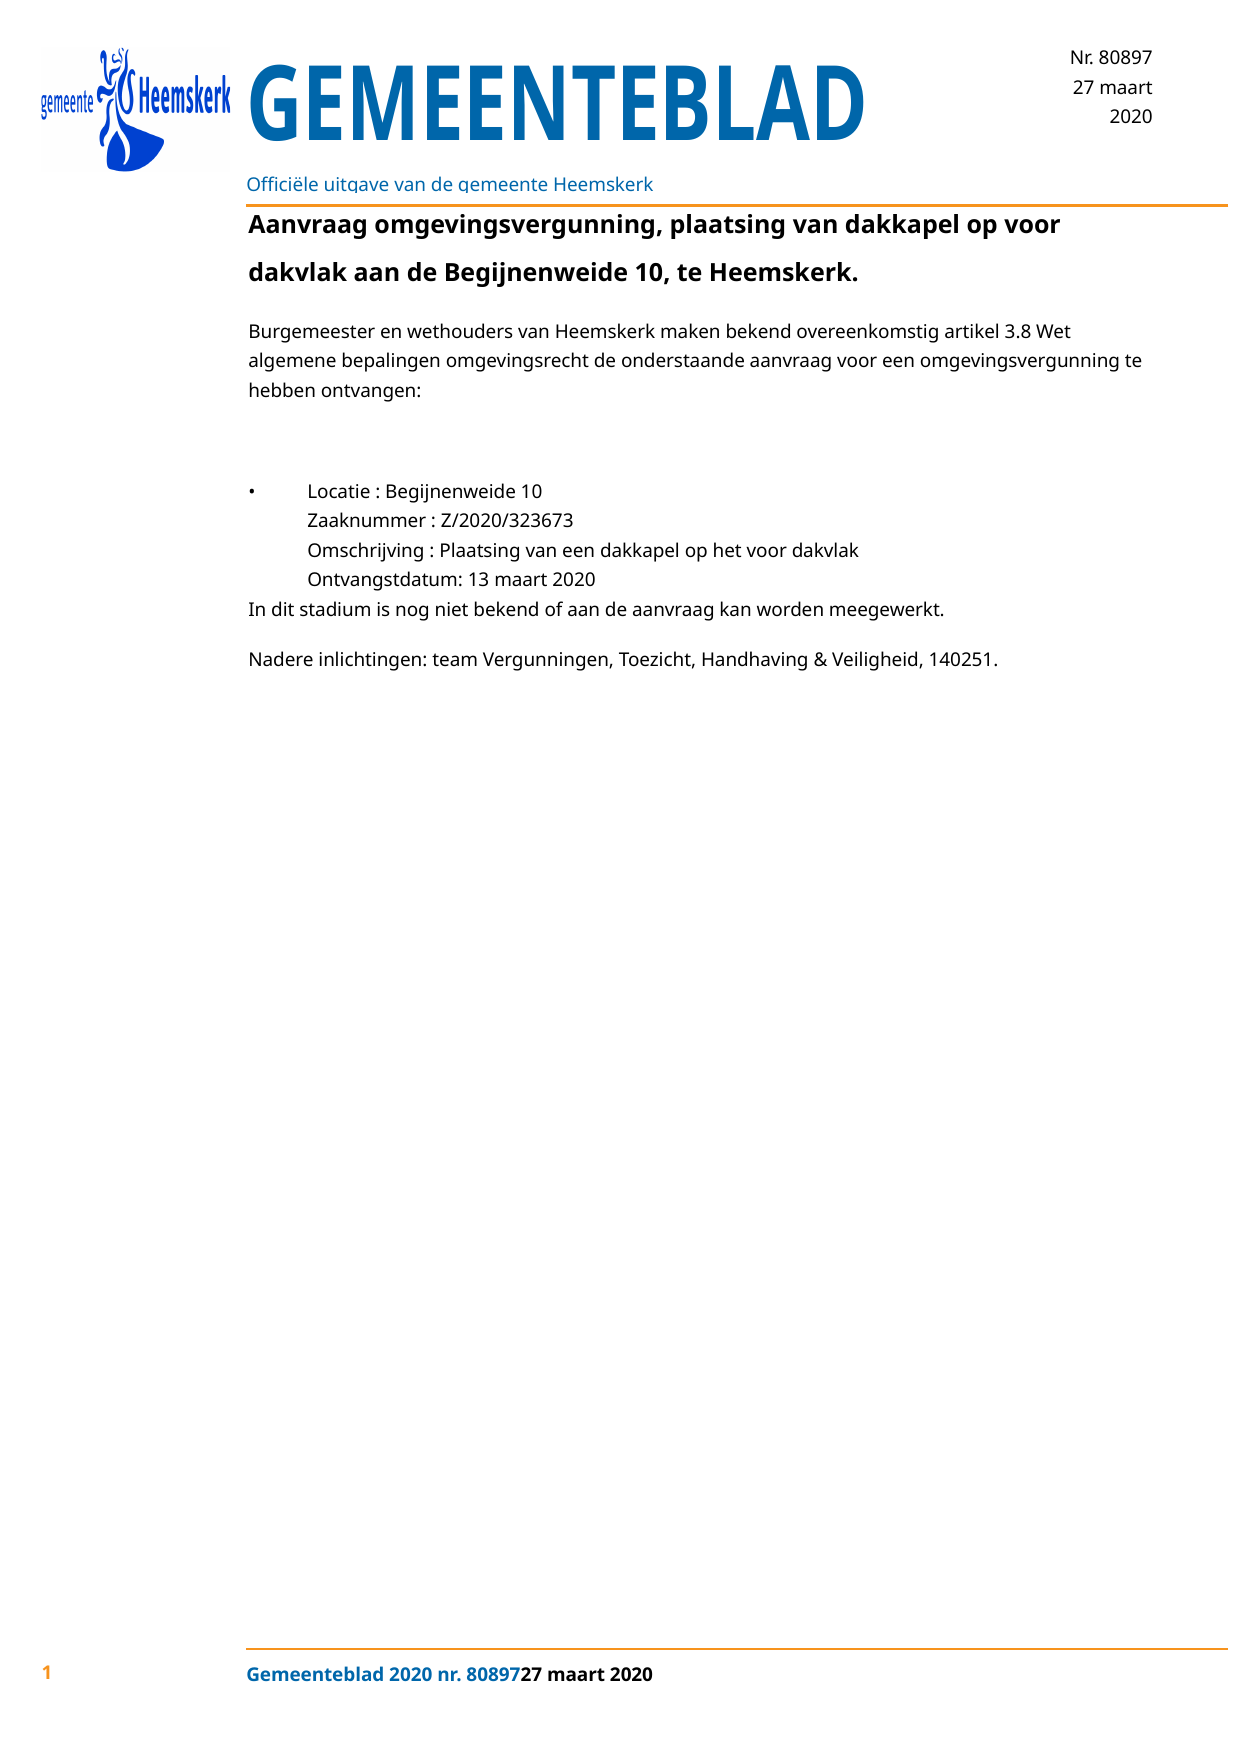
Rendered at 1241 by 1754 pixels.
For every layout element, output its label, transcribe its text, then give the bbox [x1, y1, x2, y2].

list Locatie : Begijnenweide 10 [248, 478, 1152, 504]
picture [41, 47, 231, 172]
text Aanvraag omgevingsvergunning, plaatsing van dakkapel op voor dakvlak aan de Begijnenweide 10, te Heemskerk. [248, 207, 1152, 288]
text Burgemeester en wethouders van Heemskerk maken bekend overeenkomstig artikel 3.8 Wet algemene bepalingen omgevingsrecht de onderstaande aanvraag voor een omgevingsvergunning te hebben ontvangen: [248, 318, 1152, 403]
list Omschrijving : Plaatsing van een dakkapel op het voor dakvlak [248, 537, 1152, 563]
text Nadere inlichtingen: team Vergunningen, Toezicht, Handhaving & Veiligheid, 140251. [248, 647, 1152, 672]
list Ontvangstdatum: 13 maart 2020 [248, 567, 1152, 592]
text In dit stadium is nog niet bekend of aan de aanvraag kan worden meegewerkt. [248, 596, 1152, 622]
list Zaaknummer : Z/2020/323673 [248, 507, 1152, 533]
